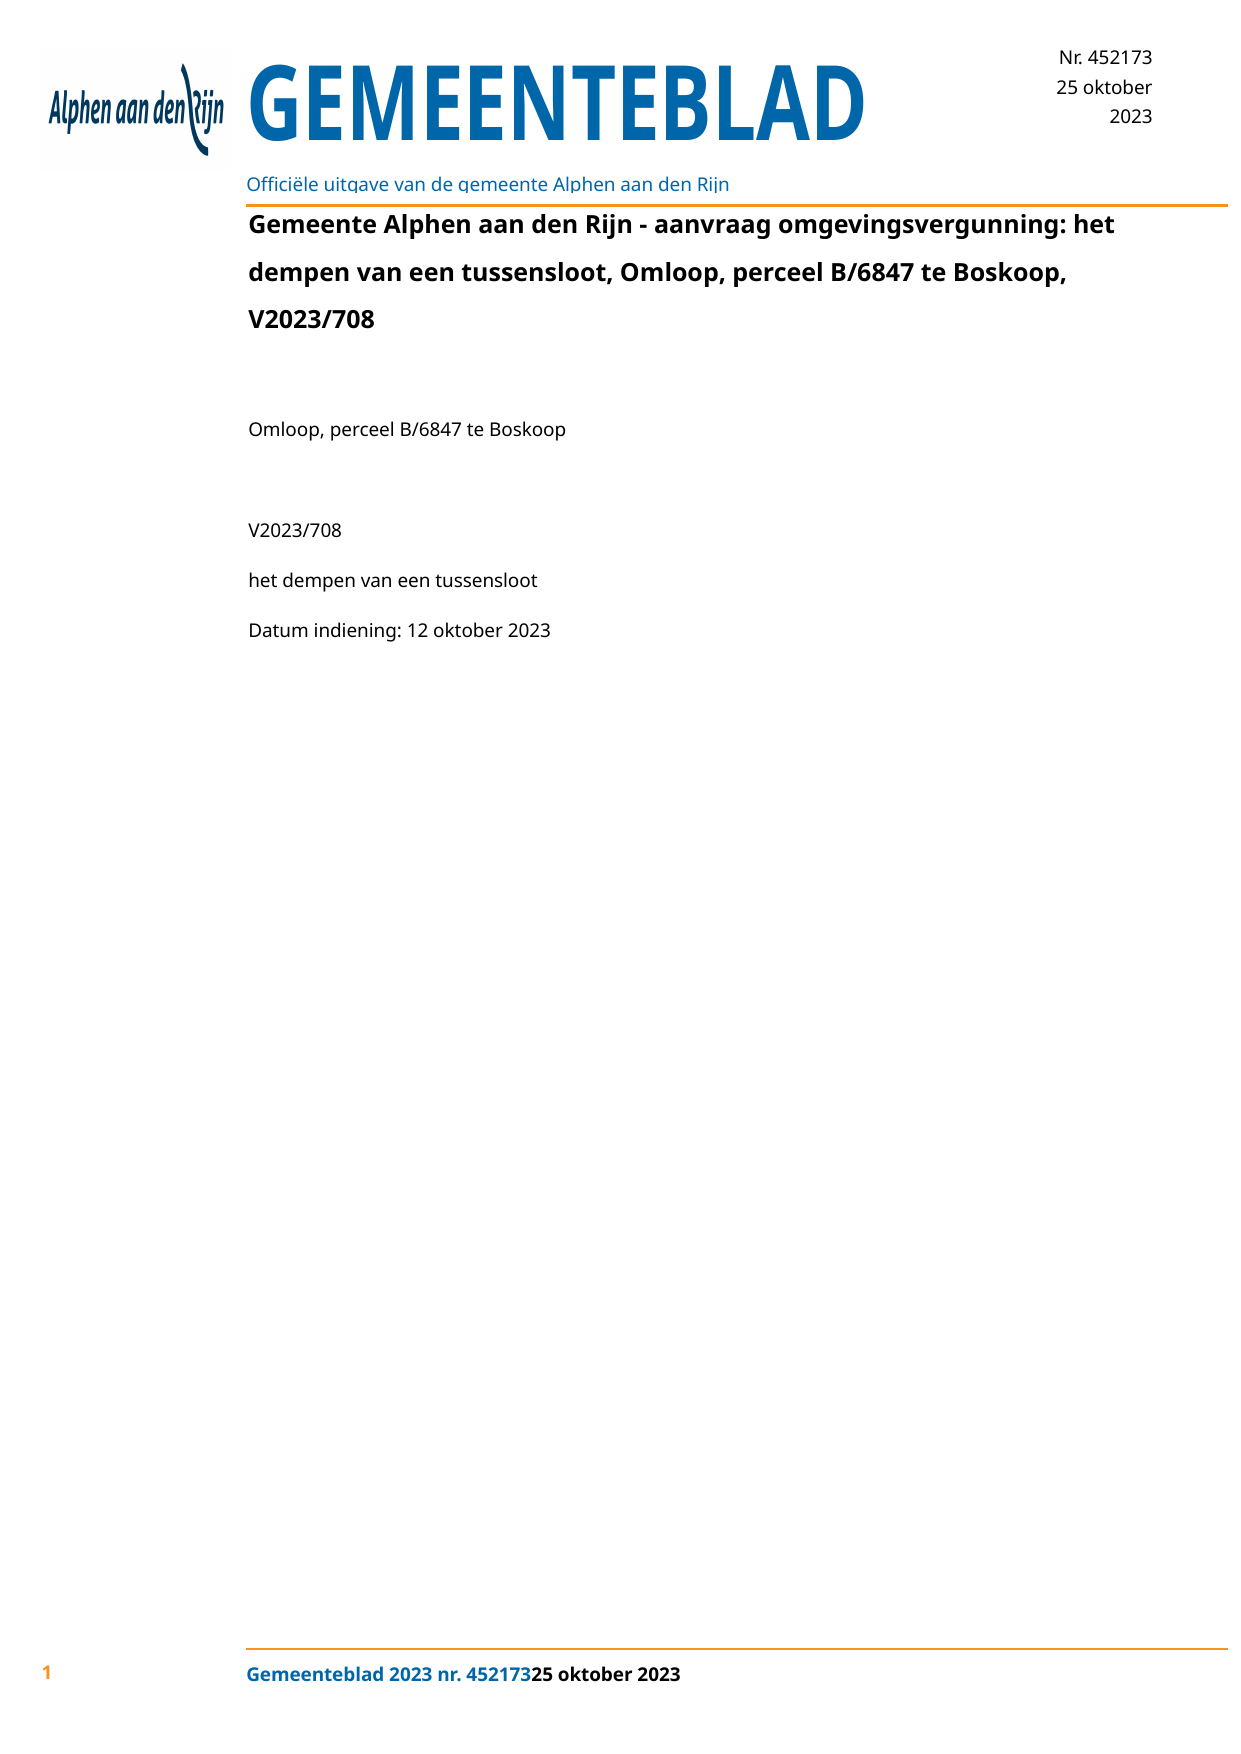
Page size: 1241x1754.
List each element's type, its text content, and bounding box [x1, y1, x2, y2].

text het dempen van een tussensloot [248, 567, 1152, 593]
text Gemeente Alphen aan den Rijn - aanvraag omgevingsvergunning: het dempen van een tussensloot, Omloop, perceel B/6847 te Boskoop, V2023/708 [248, 207, 1152, 336]
text Datum indiening: 12 oktober 2023 [248, 618, 1152, 643]
text Omloop, perceel B/6847 te Boskoop [248, 416, 1152, 442]
text V2023/708 [248, 517, 1152, 542]
picture [41, 47, 231, 172]
